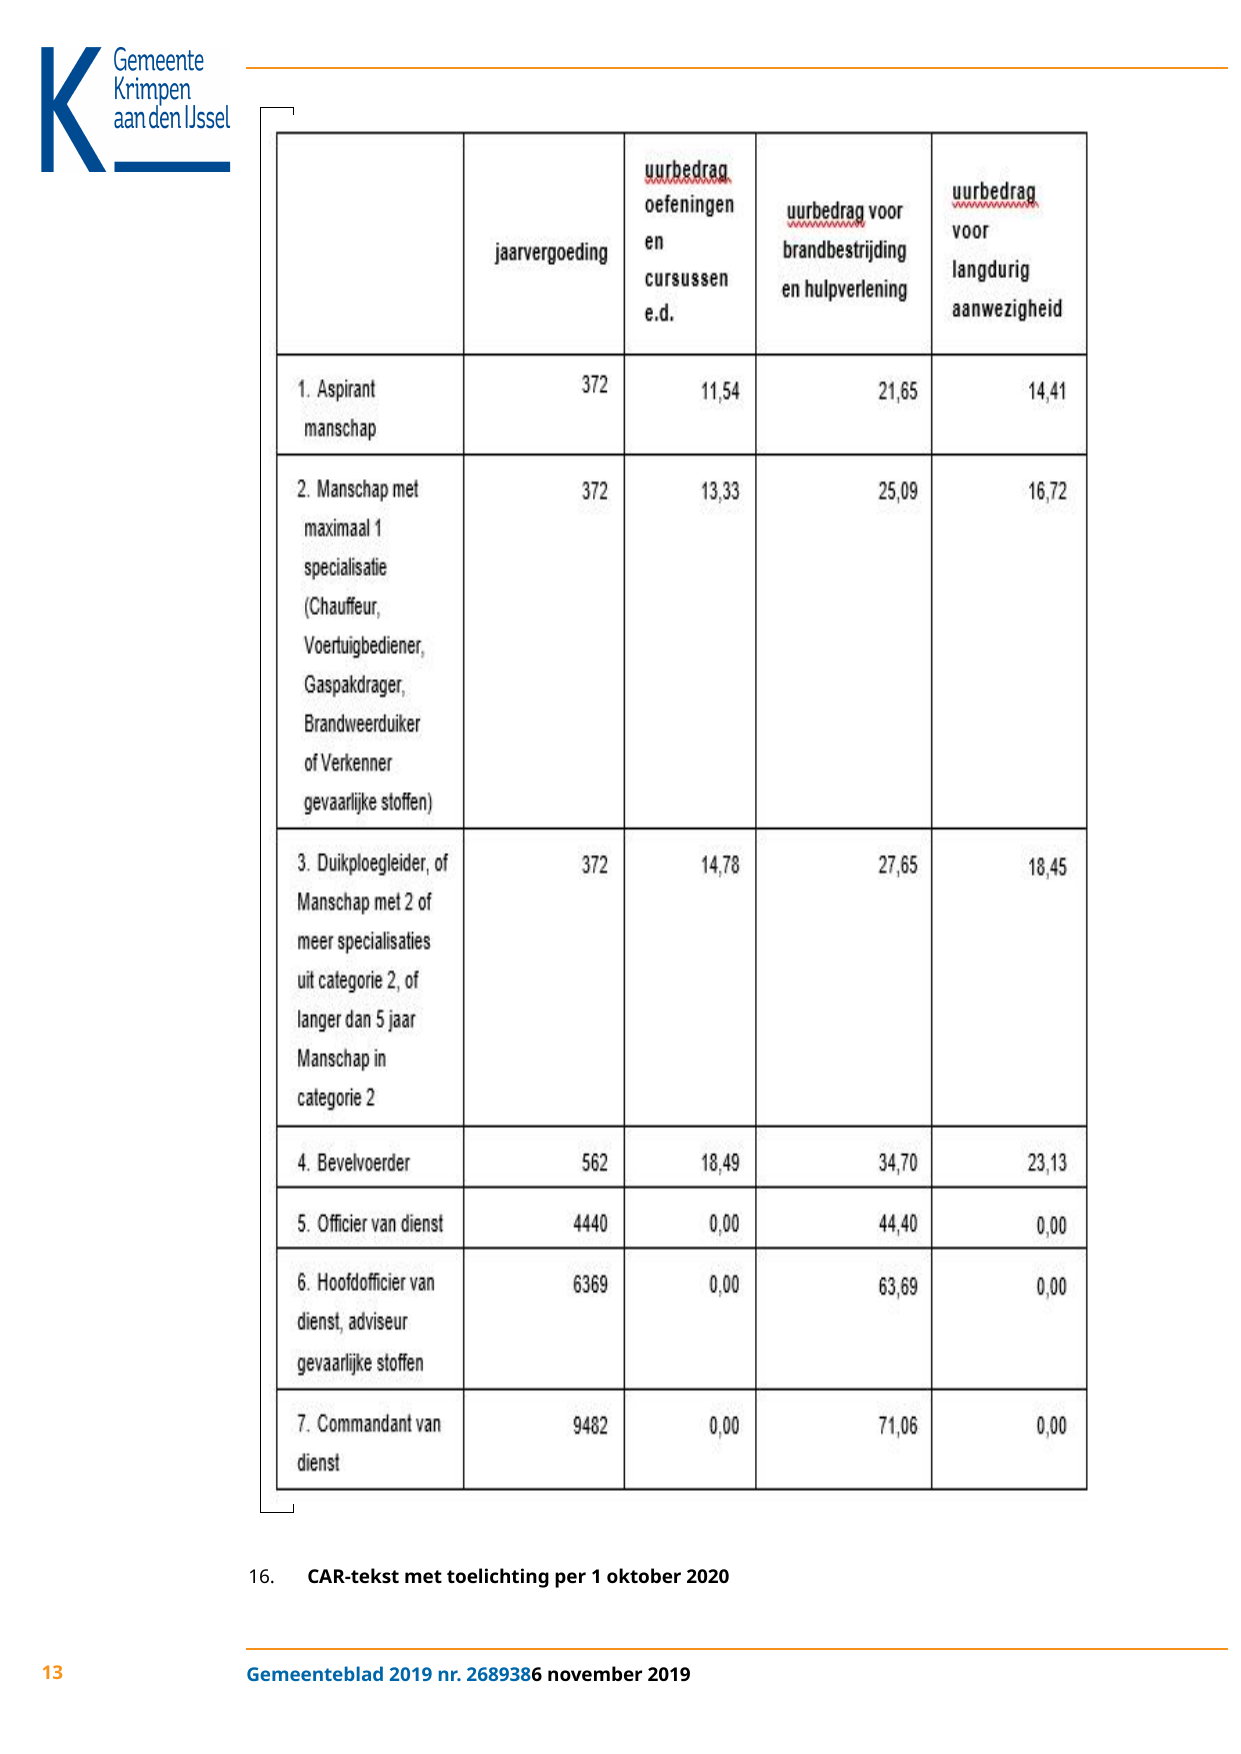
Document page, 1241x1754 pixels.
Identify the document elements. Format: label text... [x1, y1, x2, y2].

picture [41, 47, 231, 172]
list CAR-tekst met toelichting per 1 oktober 2020 [248, 1563, 1152, 1589]
picture [268, 115, 1096, 1504]
